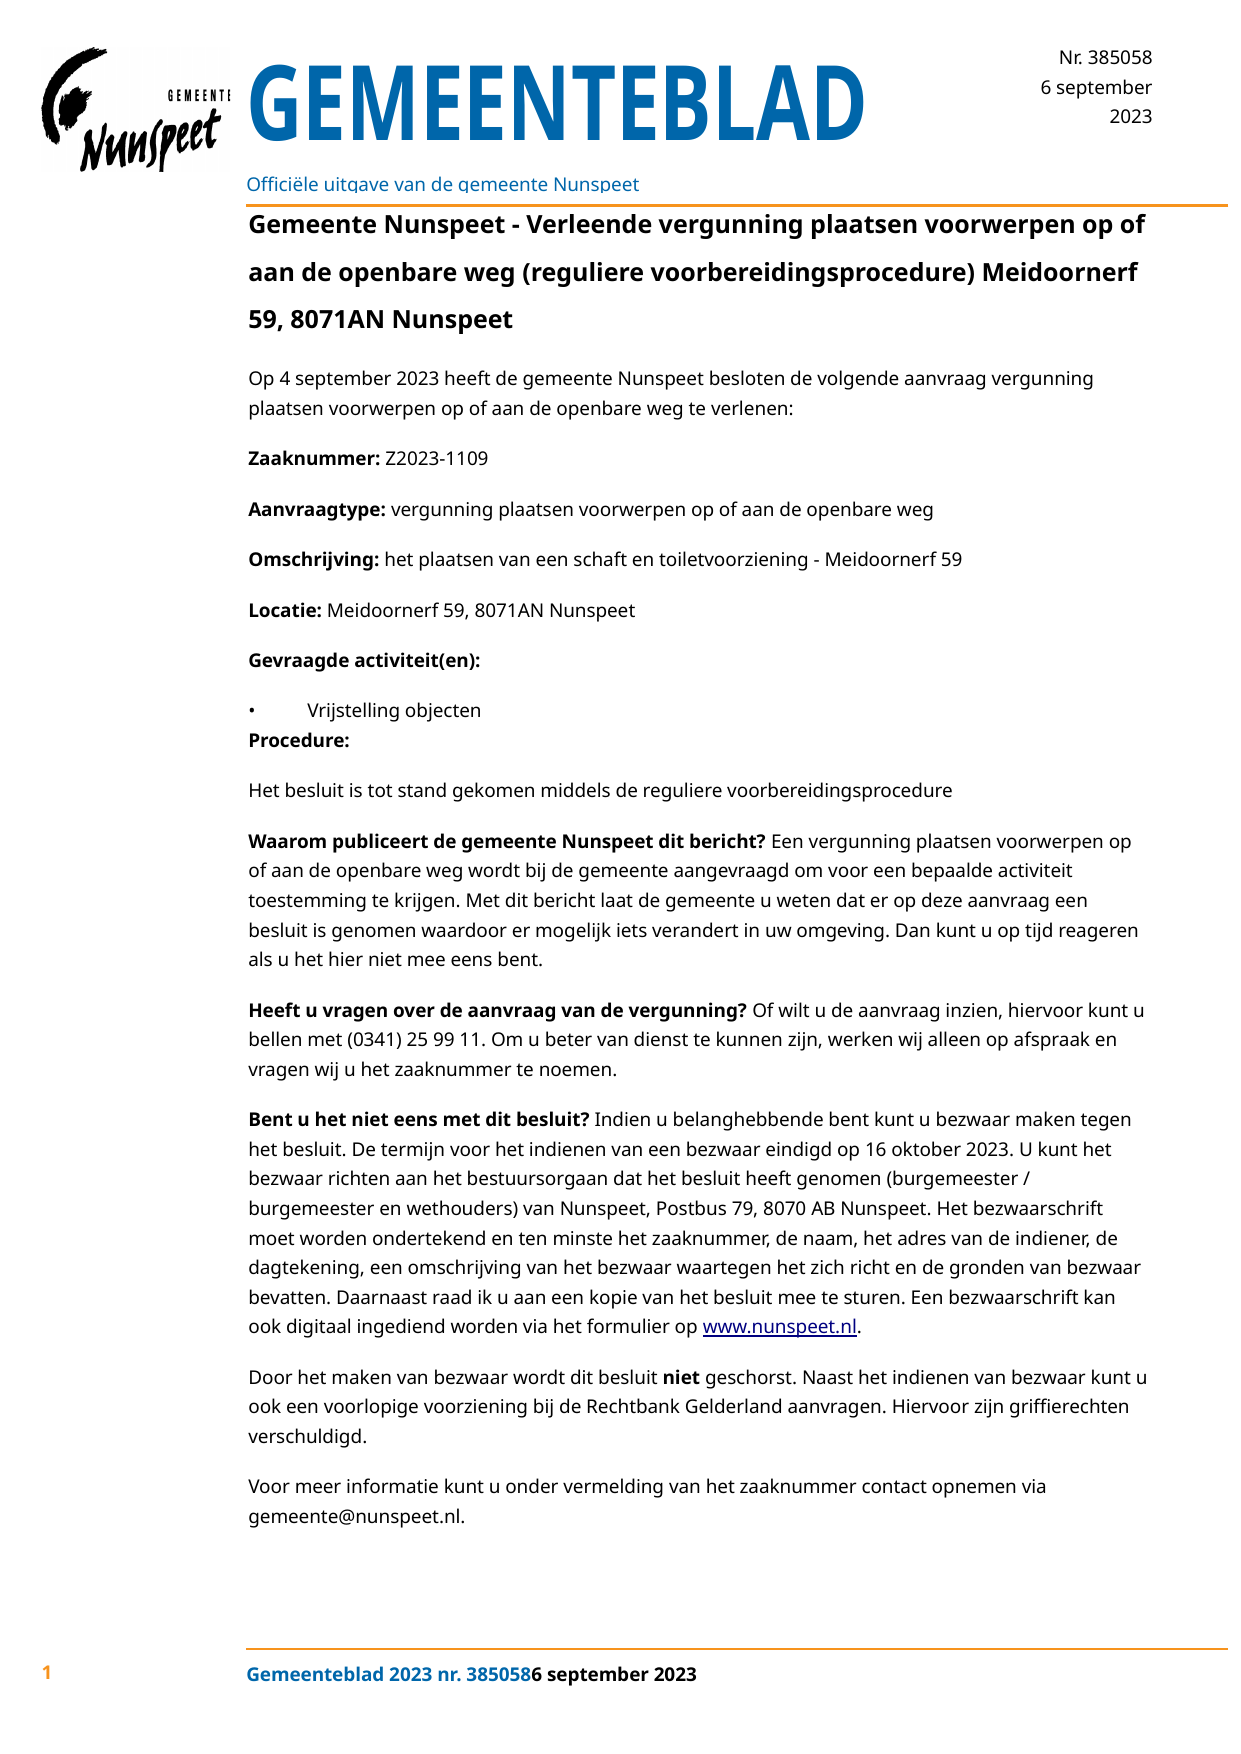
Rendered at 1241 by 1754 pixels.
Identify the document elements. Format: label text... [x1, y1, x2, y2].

text Door het maken van bezwaar wordt dit besluit niet geschorst. Naast het indienen van bezwaar kunt u ook een voorlopige voorziening bij de Rechtbank Gelderland aanvragen. Hiervoor zijn griffierechten verschuldigd. [248, 1364, 1152, 1449]
text Op 4 september 2023 heeft de gemeente Nunspeet besloten de volgende aanvraag vergunning plaatsen voorwerpen op of aan de openbare weg te verlenen: [248, 366, 1152, 421]
list Vrijstelling objecten [248, 698, 1152, 723]
text Omschrijving: het plaatsen van een schaft en toiletvoorziening - Meidoornerf 59 [248, 546, 1152, 572]
text Voor meer informatie kunt u onder vermelding van het zaaknummer contact opnemen via gemeente@nunspeet.nl. [248, 1473, 1152, 1529]
text Het besluit is tot stand gekomen middels de reguliere voorbereidingsprocedure [248, 778, 1152, 803]
text Zaaknummer: Z2023-1109 [248, 446, 1152, 471]
text Locatie: Meidoornerf 59, 8071AN Nunspeet [248, 597, 1152, 622]
text Gevraagde activiteit(en): [248, 647, 1152, 673]
text Gemeente Nunspeet - Verleende vergunning plaatsen voorwerpen op of aan de openbare weg (reguliere voorbereidingsprocedure) Meidoornerf 59, 8071AN Nunspeet [248, 207, 1152, 336]
text Aanvraagtype: vergunning plaatsen voorwerpen op of aan de openbare weg [248, 496, 1152, 522]
text Heeft u vragen over de aanvraag van de vergunning? Of wilt u de aanvraag inzien, hiervoor kunt u bellen met (0341) 25 99 11. Om u beter van dienst te kunnen zijn, werken wij alleen op afspraak en vragen wij u het zaaknummer te noemen. [248, 997, 1152, 1082]
text Bent u het niet eens met dit besluit? Indien u belanghebbende bent kunt u bezwaar maken tegen het besluit. De termijn voor het indienen van een bezwaar eindigd op 16 oktober 2023. U kunt het bezwaar richten aan het bestuursorgaan dat het besluit heeft genomen (burgemeester / burgemeester en wethouders) van Nunspeet, Postbus 79, 8070 AB Nunspeet. Het bezwaarschrift moet worden ondertekend en ten minste het zaaknummer, de naam, het adres van de indiener, de dagtekening, een omschrijving van het bezwaar waartegen het zich richt en de gronden van bezwaar bevatten. Daarnaast raad ik u aan een kopie van het besluit mee te sturen. Een bezwaarschrift kan ook digitaal ingediend worden via het formulier op www.nunspeet.nl. [248, 1106, 1152, 1339]
picture [41, 47, 231, 172]
text Procedure: [248, 727, 1152, 753]
text Waarom publiceert de gemeente Nunspeet dit bericht? Een vergunning plaatsen voorwerpen op of aan de openbare weg wordt bij de gemeente aangevraagd om voor een bepaalde activiteit toestemming te krijgen. Met dit bericht laat de gemeente u weten dat er op deze aanvraag een besluit is genomen waardoor er mogelijk iets verandert in uw omgeving. Dan kunt u op tijd reageren als u het hier niet mee eens bent. [248, 828, 1152, 972]
